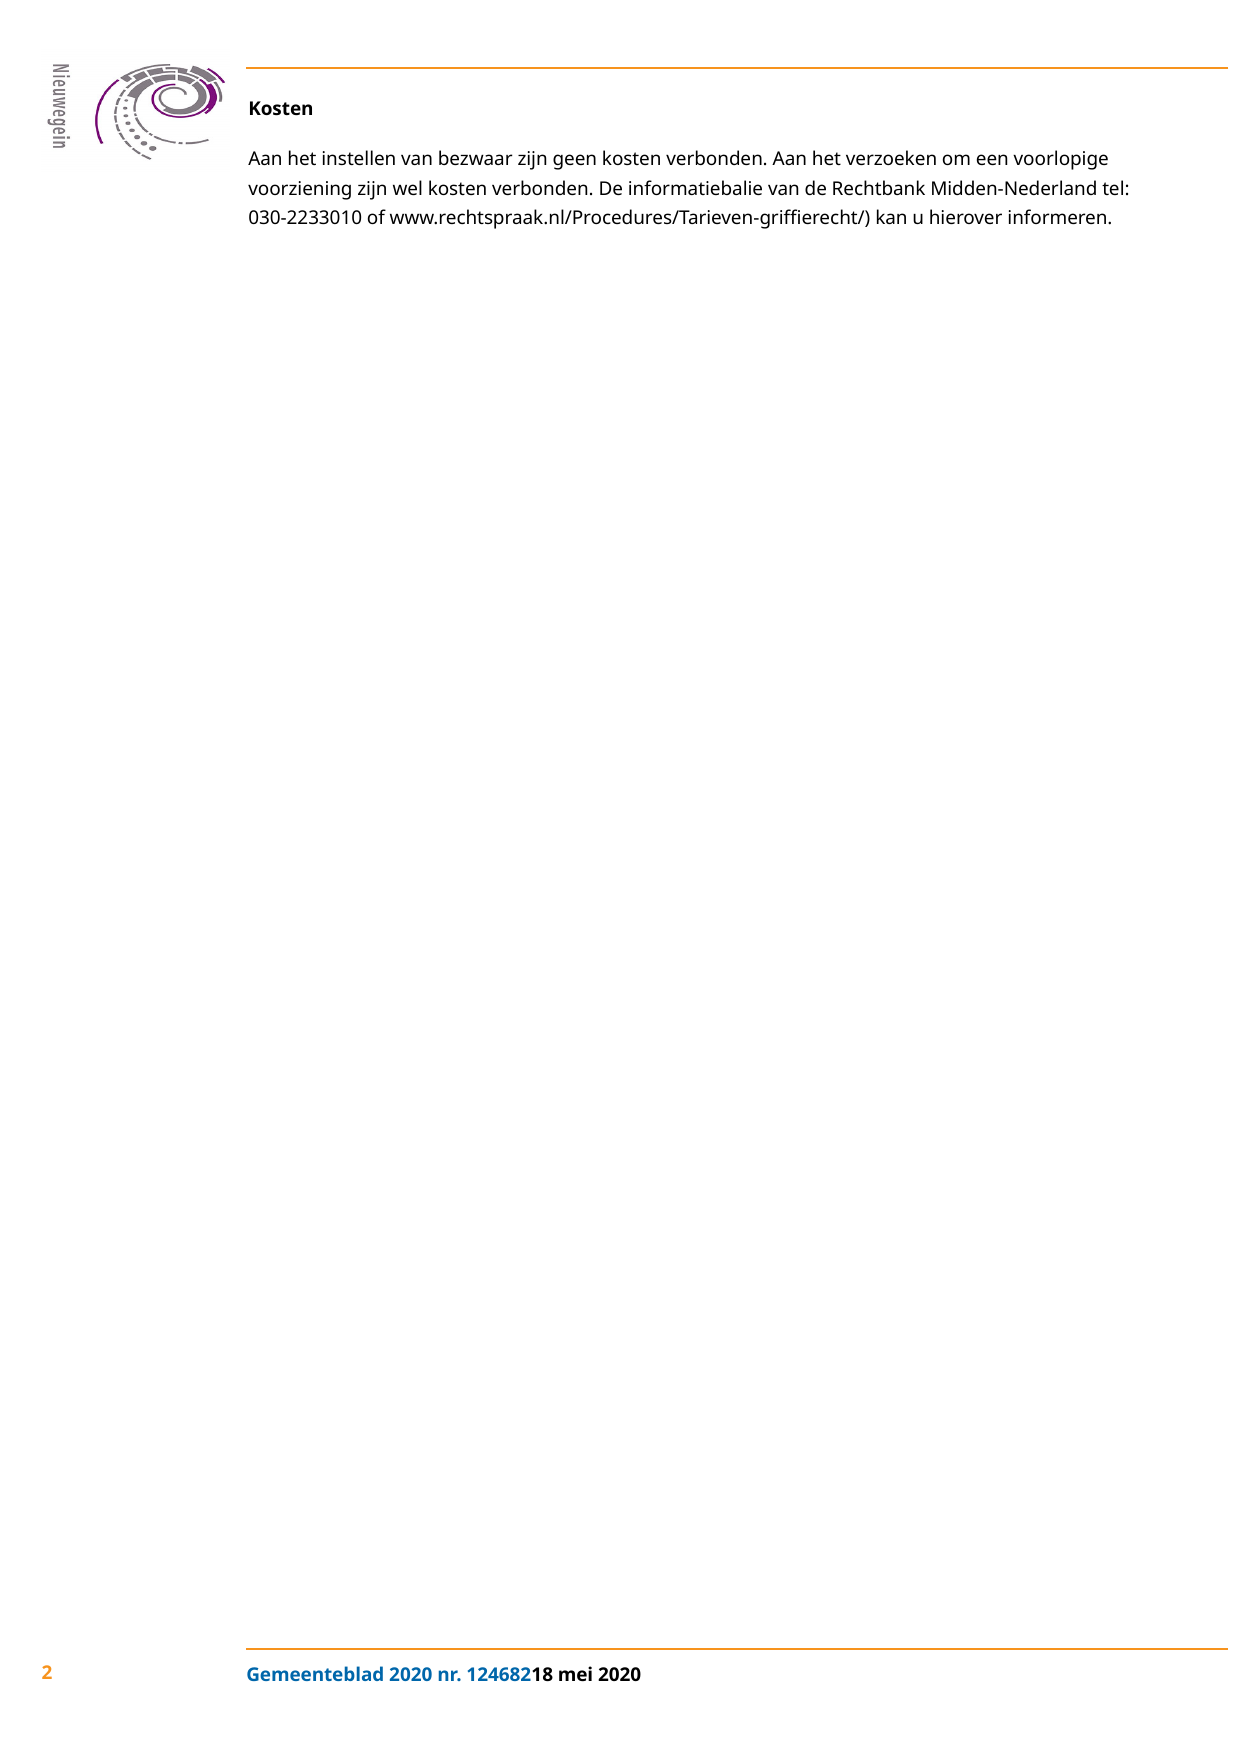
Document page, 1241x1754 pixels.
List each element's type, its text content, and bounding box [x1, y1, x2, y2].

text Aan het instellen van bezwaar zijn geen kosten verbonden. Aan het verzoeken om een voorlopige voorziening zijn wel kosten verbonden. De informatiebalie van de Rechtbank Midden-Nederland tel: 030-2233010 of www.rechtspraak.nl/Procedures/Tarieven-griffierecht/) kan u hierover informeren. [248, 145, 1152, 230]
picture [41, 47, 231, 172]
text Kosten [248, 95, 1152, 121]
